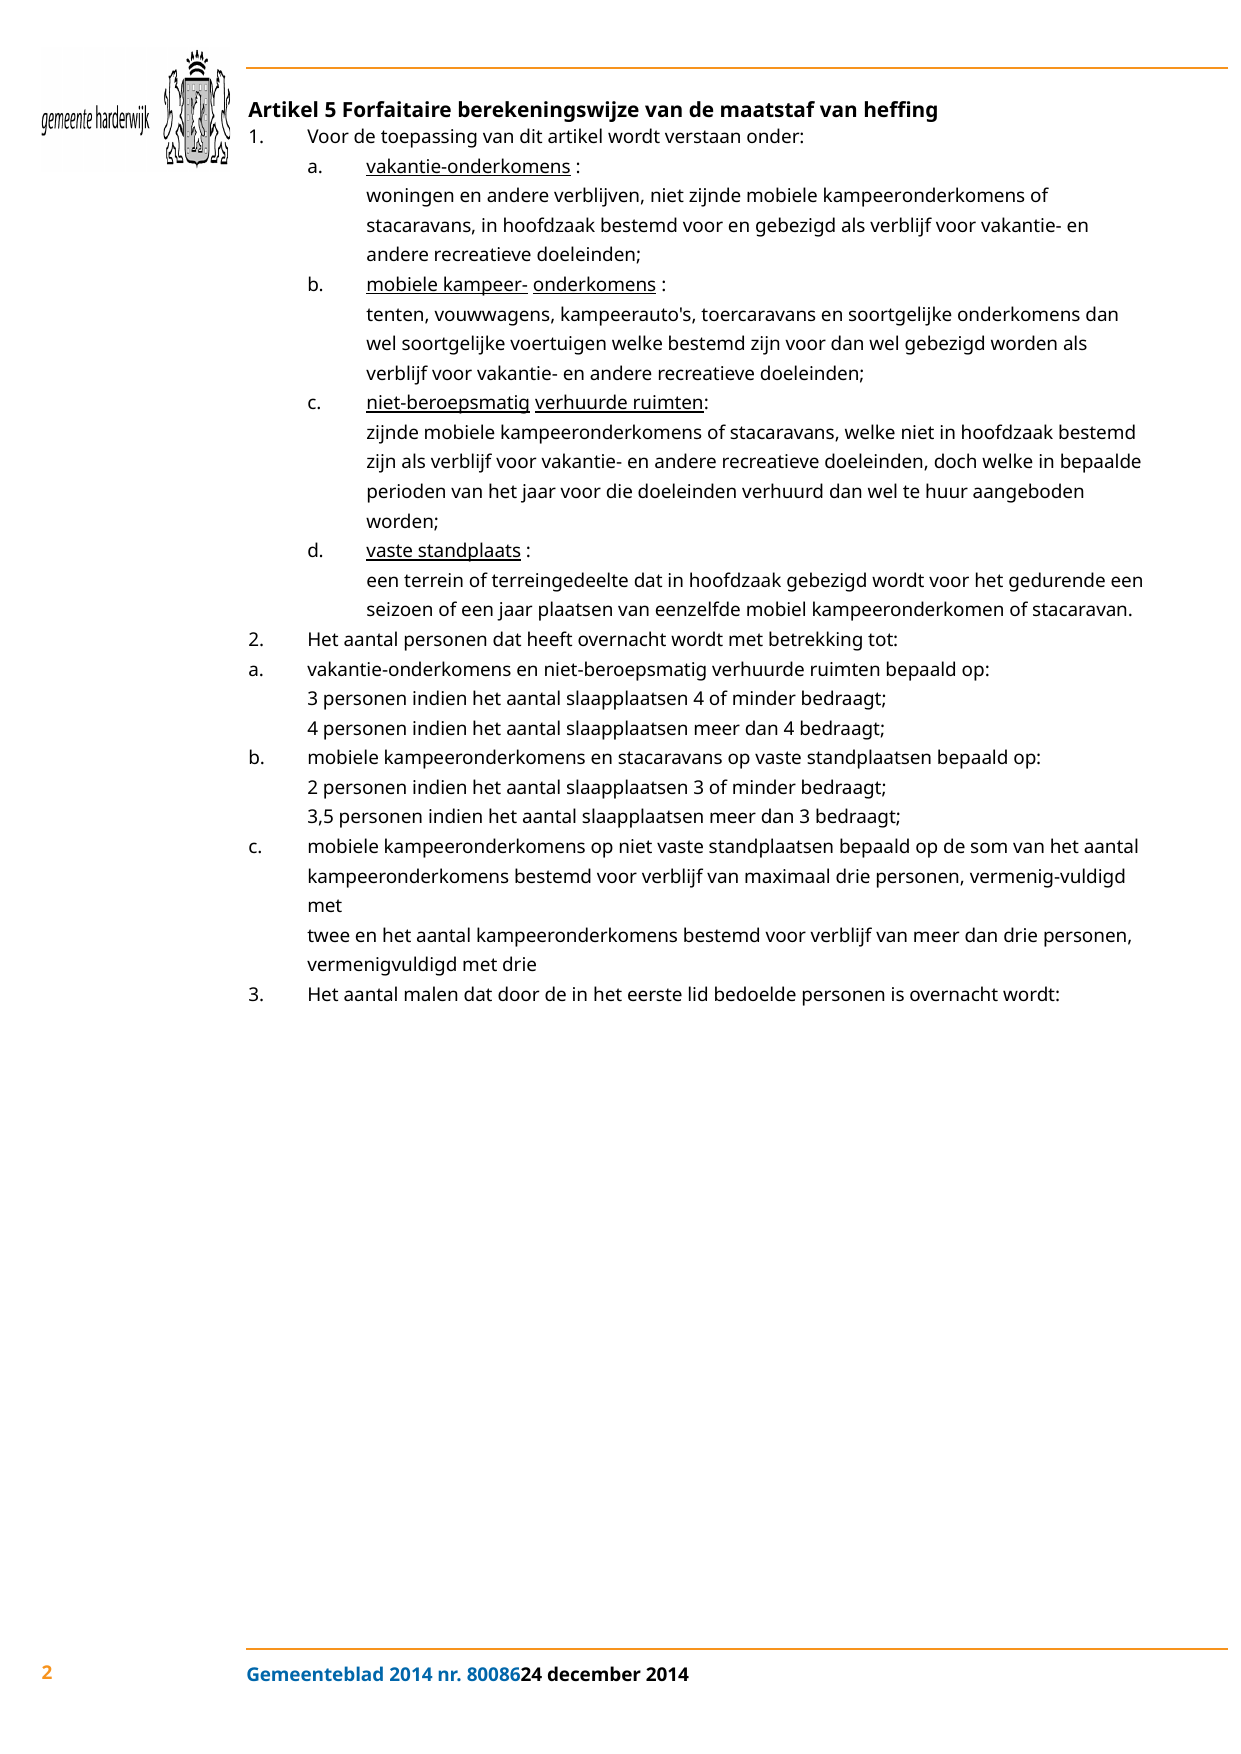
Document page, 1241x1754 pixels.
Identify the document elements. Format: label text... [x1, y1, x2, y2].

list 4 personen indien het aantal slaapplaatsen meer dan 4 bedraagt; [248, 715, 1152, 741]
list twee en het aantal kampeeronderkomens bestemd voor verblijf van meer dan drie personen, vermenigvuldigd met drie [248, 922, 1152, 977]
list Het aantal personen dat heeft overnacht wordt met betrekking tot: [248, 626, 1152, 652]
list zijnde mobiele kampeeronderkomens of stacaravans, welke niet in hoofdzaak bestemd zijn als verblijf voor vakantie- en andere recreatieve doeleinden, doch welke in bepaalde perioden van het jaar voor die doeleinden verhuurd dan wel te huur aangeboden worden; [307, 419, 1152, 533]
list Het aantal malen dat door de in het eerste lid bedoelde personen is overnacht wordt: [248, 981, 1152, 1007]
list mobiele kampeer- onderkomens : [307, 271, 1152, 297]
list vaste standplaats : [307, 537, 1152, 563]
list vakantie-onderkomens : [307, 153, 1152, 178]
list 3,5 personen indien het aantal slaapplaatsen meer dan 3 bedraagt; [248, 804, 1152, 829]
list niet-beroepsmatig verhuurde ruimten: [307, 389, 1152, 415]
list mobiele kampeeronderkomens op niet vaste standplaatsen bepaald op de som van het aantal [248, 833, 1152, 859]
list tenten, vouwwagens, kampeerauto's, toercaravans en soortgelijke onderkomens dan wel soortgelijke voertuigen welke bestemd zijn voor dan wel gebezigd worden als verblijf voor vakantie- en andere recreatieve doeleinden; [307, 301, 1152, 386]
picture [41, 47, 231, 172]
list mobiele kampeeronderkomens en stacaravans op vaste standplaatsen bepaald op: [248, 744, 1152, 770]
list 3 personen indien het aantal slaapplaatsen 4 of minder bedraagt; [248, 685, 1152, 711]
list een terrein of terreingedeelte dat in hoofdzaak gebezigd wordt voor het gedurende een seizoen of een jaar plaatsen van eenzelfde mobiel kampeeronderkomen of stacaravan. [307, 567, 1152, 622]
list woningen en andere verblijven, niet zijnde mobiele kampeer­onderkomens of stacaravans, in hoofdzaak bestemd voor en gebezigd als verblijf voor vakantie- en andere recreatieve doeleinden; [307, 182, 1152, 267]
list 2 personen indien het aantal slaapplaatsen 3 of minder bedraagt; [248, 774, 1152, 800]
list vakantie-onderkomens en niet-beroepsmatig verhuurde ruimten bepaald op: [248, 656, 1152, 681]
list Voor de toepassing van dit artikel wordt verstaan onder: [248, 123, 1152, 149]
list kampeeronderkomens bestemd voor verblijf van maximaal drie personen, vermenig-vuldigd met [248, 863, 1152, 918]
text Artikel 5 Forfaitaire berekeningswijze van de maatstaf van heffing [248, 95, 1152, 123]
